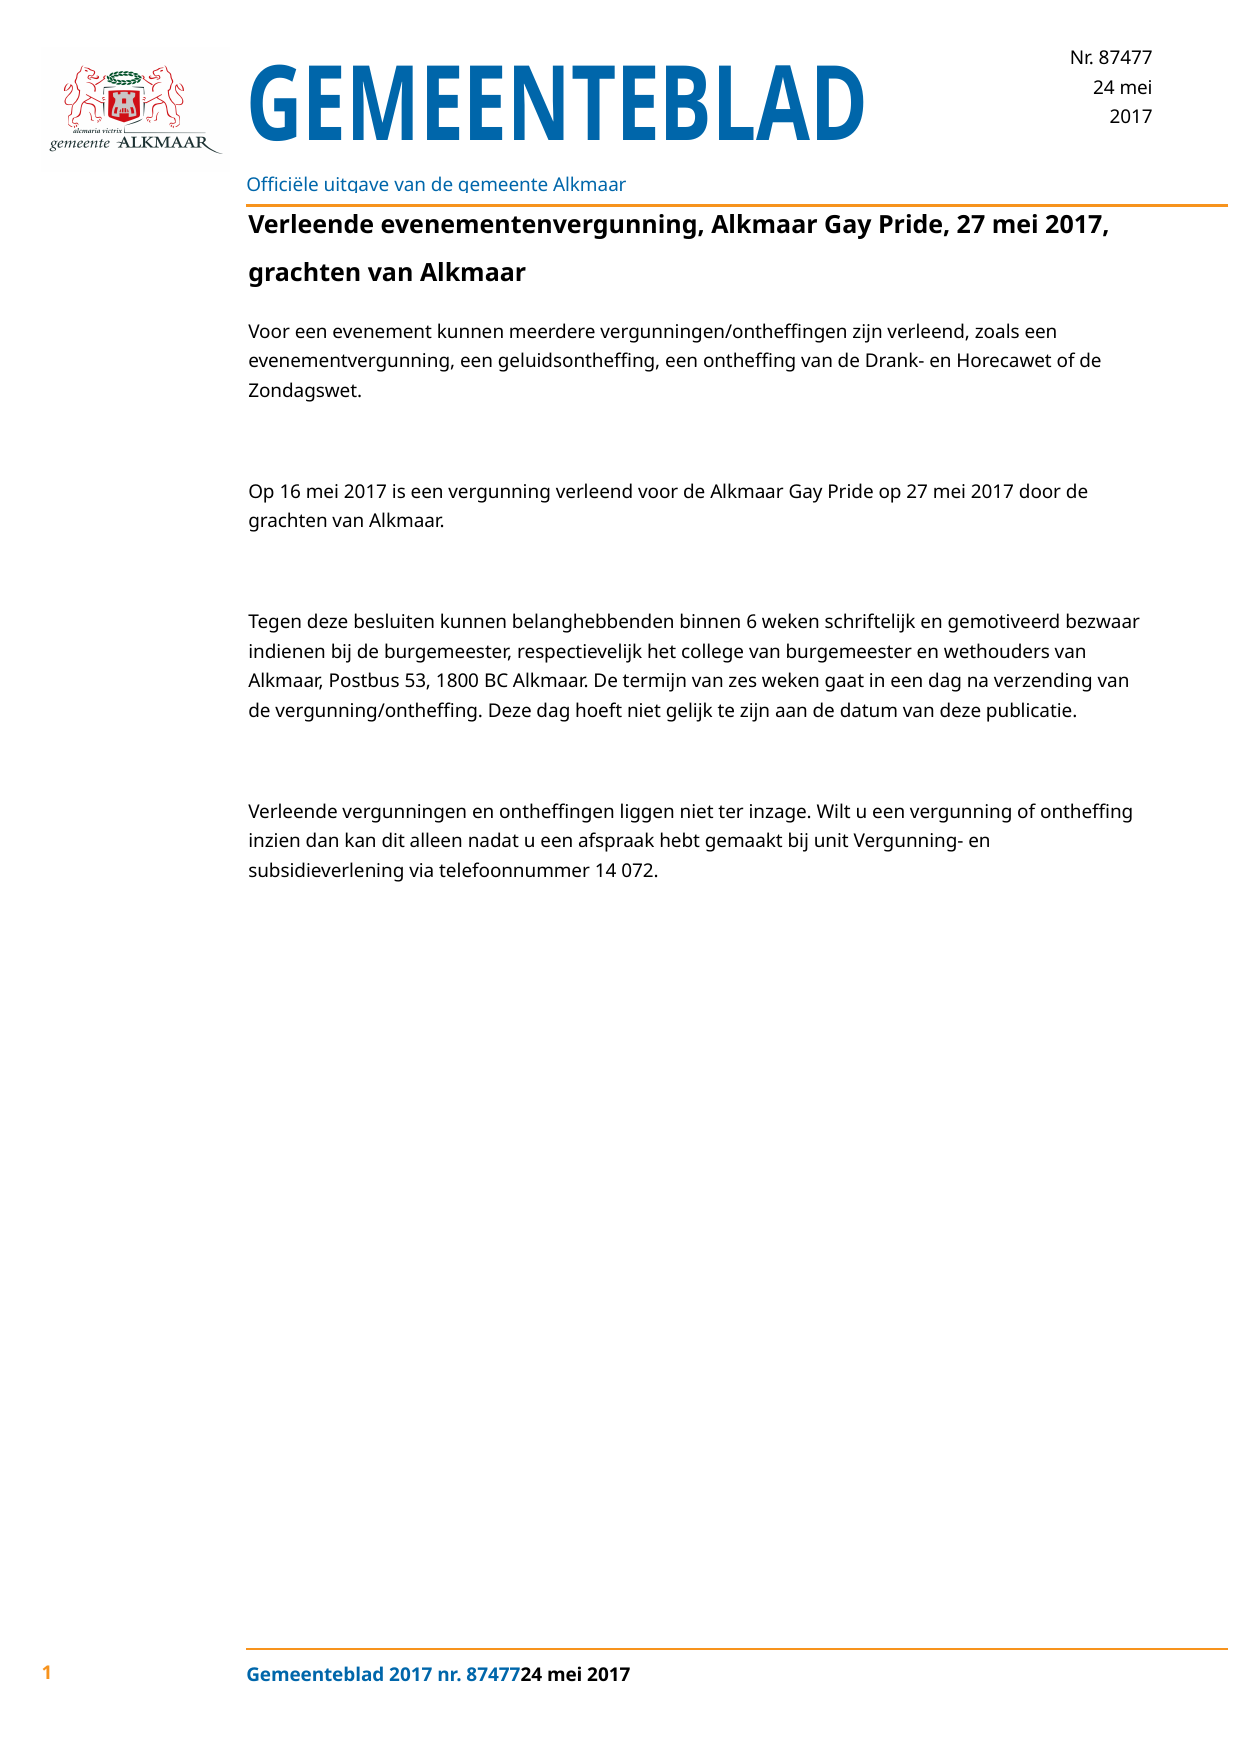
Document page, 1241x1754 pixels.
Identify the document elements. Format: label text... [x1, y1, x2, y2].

picture [41, 47, 231, 172]
text Verleende vergunningen en ontheffingen liggen niet ter inzage. Wilt u een vergunning of ontheffing inzien dan kan dit alleen nadat u een afspraak hebt gemaakt bij unit Vergunning- en subsidieverlening via telefoonnummer 14 072. [248, 798, 1152, 883]
text Voor een evenement kunnen meerdere vergunningen/ontheffingen zijn verleend, zoals een evenementvergunning, een geluidsontheffing, een ontheffing van de Drank- en Horecawet of de Zondagswet. [248, 318, 1152, 403]
text Tegen deze besluiten kunnen belanghebbenden binnen 6 weken schriftelijk en gemotiveerd bezwaar indienen bij de burgemeester, respectievelijk het college van burgemeester en wethouders van Alkmaar, Postbus 53, 1800 BC Alkmaar. De termijn van zes weken gaat in een dag na verzending van de vergunning/ontheffing. Deze dag hoeft niet gelijk te zijn aan de datum van deze publicatie. [248, 608, 1152, 723]
text Op 16 mei 2017 is een vergunning verleend voor de Alkmaar Gay Pride op 27 mei 2017 door de grachten van Alkmaar. [248, 478, 1152, 533]
text Verleende evenementenvergunning, Alkmaar Gay Pride, 27 mei 2017, grachten van Alkmaar [248, 207, 1152, 288]
